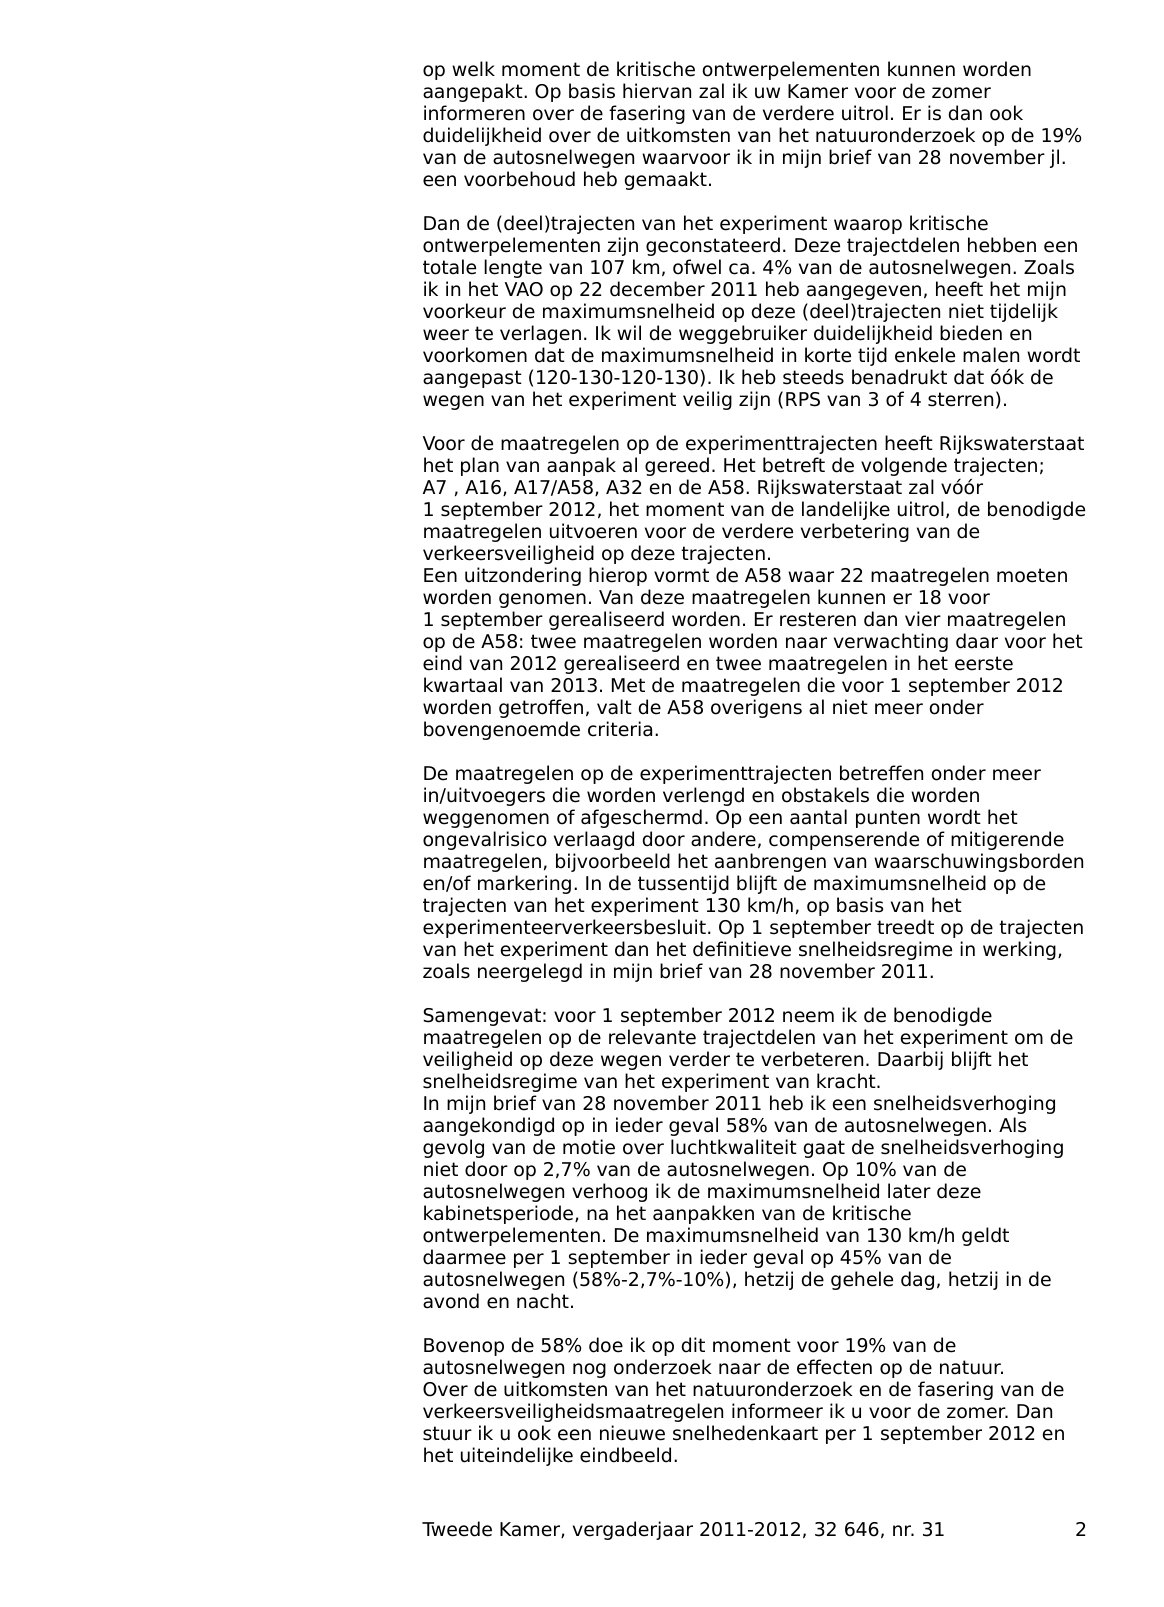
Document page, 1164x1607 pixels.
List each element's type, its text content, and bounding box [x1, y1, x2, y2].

text De maatregelen op de experimenttrajecten betreffen onder meer in/uitvoegers die worden verlengd en obstakels die worden weggenomen of afgeschermd. Op een aantal punten wordt het ongevalrisico verlaagd door andere, compenserende of mitigerende maatregelen, bijvoorbeeld het aanbrengen van waarschuwingsborden en/of markering. In de tussentijd blijft de maximumsnelheid op de trajecten van het experiment 130 km/h, op basis van het experimenteerverkeersbesluit. Op 1 september treedt op de trajecten van het experiment dan het definitieve snelheidsregime in werking, zoals neergelegd in mijn brief van 28 november 2011. [422, 763, 1087, 983]
text Samengevat: voor 1 september 2012 neem ik de benodigde maatregelen op de relevante trajectdelen van het experiment om de veiligheid op deze wegen verder te verbeteren. Daarbij blijft het snelheidsregime van het experiment van kracht. [422, 1005, 1087, 1093]
text op welk moment de kritische ontwerpelementen kunnen worden aangepakt. Op basis hiervan zal ik uw Kamer voor de zomer informeren over de fasering van de verdere uitrol. Er is dan ook duidelijkheid over de uitkomsten van het natuuronderzoek op de 19% van de autosnelwegen waarvoor ik in mijn brief van 28 november jl. een voorbehoud heb gemaakt. [422, 59, 1087, 191]
text In mijn brief van 28 november 2011 heb ik een snelheidsverhoging aangekondigd op in ieder geval 58% van de autosnelwegen. Als gevolg van de motie over luchtkwaliteit gaat de snelheidsverhoging niet door op 2,7% van de autosnelwegen. Op 10% van de autosnelwegen verhoog ik de maximumsnelheid later deze kabinetsperiode, na het aanpakken van de kritische ontwerpelementen. De maximumsnelheid van 130 km/h geldt daarmee per 1 september in ieder geval op 45% van de autosnelwegen (58%-2,7%-10%), hetzij de gehele dag, hetzij in de avond en nacht. [422, 1093, 1087, 1313]
text Voor de maatregelen op de experimenttrajecten heeft Rijkswaterstaat het plan van aanpak al gereed. Het betreft de volgende trajecten; A7 , A16, A17/A58, A32 en de A58. Rijkswaterstaat zal vóór 1 september 2012, het moment van de landelijke uitrol, de benodigde maatregelen uitvoeren voor de verdere verbetering van de verkeersveiligheid op deze trajecten. [422, 433, 1087, 565]
text Over de uitkomsten van het natuuronderzoek en de fasering van de verkeersveiligheidsmaatregelen informeer ik u voor de zomer. Dan stuur ik u ook een nieuwe snelhedenkaart per 1 september 2012 en het uiteindelijke eindbeeld. [422, 1379, 1087, 1467]
text Bovenop de 58% doe ik op dit moment voor 19% van de autosnelwegen nog onderzoek naar de effecten op de natuur. [422, 1335, 1087, 1379]
text Dan de (deel)trajecten van het experiment waarop kritische ontwerpelementen zijn geconstateerd. Deze trajectdelen hebben een totale lengte van 107 km, ofwel ca. 4% van de autosnelwegen. Zoals ik in het VAO op 22 december 2011 heb aangegeven, heeft het mijn voorkeur de maximumsnelheid op deze (deel)trajecten niet tijdelijk weer te verlagen. Ik wil de weggebruiker duidelijkheid bieden en voorkomen dat de maximumsnelheid in korte tijd enkele malen wordt aangepast (120-130-120-130). Ik heb steeds benadrukt dat óók de wegen van het experiment veilig zijn (RPS van 3 of 4 sterren). [422, 213, 1087, 411]
text Een uitzondering hierop vormt de A58 waar 22 maatregelen moeten worden genomen. Van deze maatregelen kunnen er 18 voor 1 september gerealiseerd worden. Er resteren dan vier maatregelen op de A58: twee maatregelen worden naar verwachting daar voor het eind van 2012 gerealiseerd en twee maatregelen in het eerste kwartaal van 2013. Met de maatregelen die voor 1 september 2012 worden getroffen, valt de A58 overigens al niet meer onder bovengenoemde criteria. [422, 565, 1087, 741]
